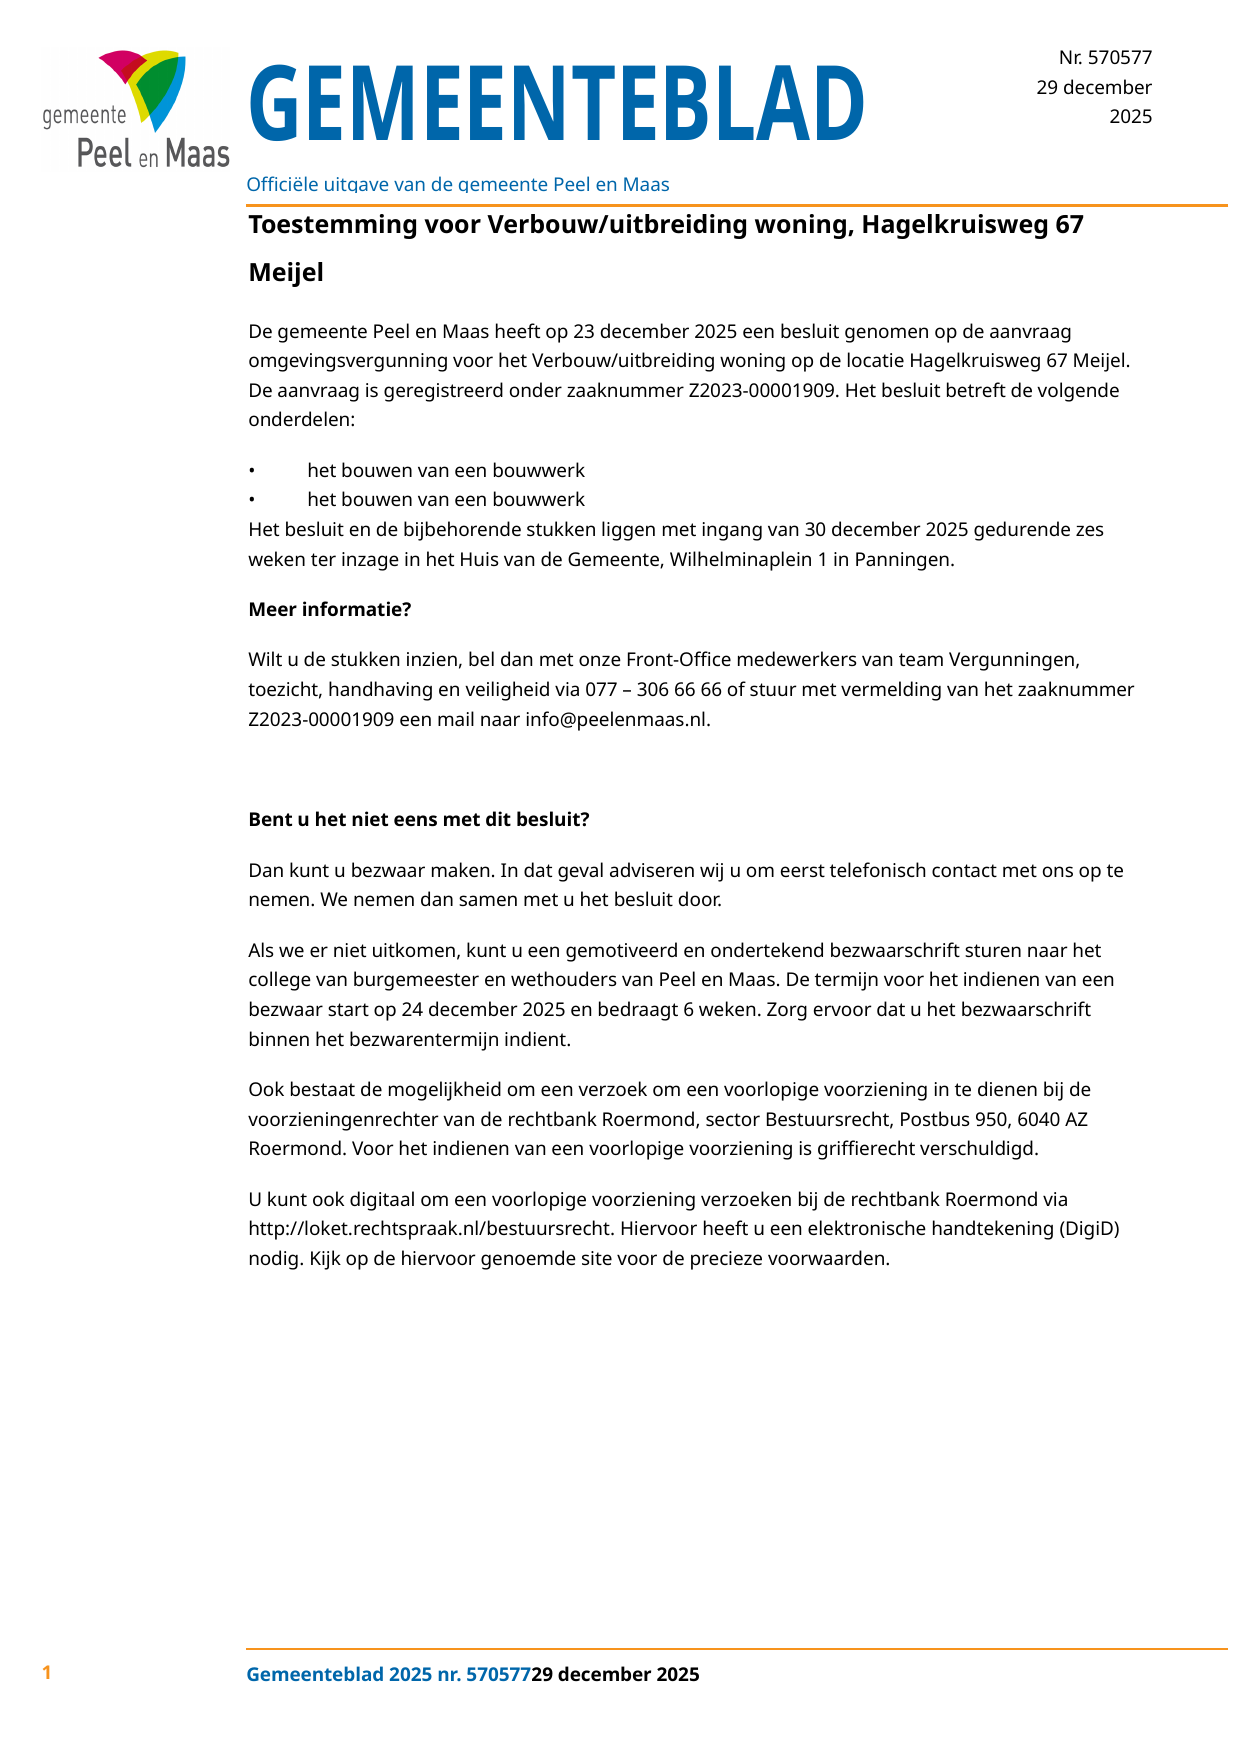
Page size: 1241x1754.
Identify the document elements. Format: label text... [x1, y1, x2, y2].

text Bent u het niet eens met dit besluit? [248, 807, 1152, 832]
list het bouwen van een bouwwerk [248, 457, 1152, 483]
text Toestemming voor Verbouw/uitbreiding woning, Hagelkruisweg 67 Meijel [248, 207, 1152, 288]
text Ook bestaat de mogelijkheid om een verzoek om een voorlopige voorziening in te dienen bij de voorzieningenrechter van de rechtbank Roermond, sector Bestuursrecht, Postbus 950, 6040 AZ Roermond. Voor het indienen van een voorlopige voorziening is griffierecht verschuldigd. [248, 1076, 1152, 1161]
text Wilt u de stukken inzien, bel dan met onze Front-Office medewerkers van team Vergunningen, toezicht, handhaving en veiligheid via 077 – 306 66 66 of stuur met vermelding van het zaaknummer Z2023-00001909 een mail naar info@peelenmaas.nl. [248, 647, 1152, 732]
text Dan kunt u bezwaar maken. In dat geval adviseren wij u om eerst telefonisch contact met ons op te nemen. We nemen dan samen met u het besluit door. [248, 857, 1152, 912]
text De gemeente Peel en Maas heeft op 23 december 2025 een besluit genomen op de aanvraag omgevingsvergunning voor het Verbouw/uitbreiding woning op de locatie Hagelkruisweg 67 Meijel. De aanvraag is geregistreerd onder zaaknummer Z2023-00001909. Het besluit betreft de volgende onderdelen: [248, 318, 1152, 432]
text U kunt ook digitaal om een voorlopige voorziening verzoeken bij de rechtbank Roermond via http://loket.rechtspraak.nl/bestuursrecht. Hiervoor heeft u een elektronische handtekening (DigiD) nodig. Kijk op de hiervoor genoemde site voor de precieze voorwaarden. [248, 1186, 1152, 1271]
text Het besluit en de bijbehorende stukken liggen met ingang van 30 december 2025 gedurende zes weken ter inzage in het Huis van de Gemeente, Wilhelminaplein 1 in Panningen. [248, 516, 1152, 572]
picture [41, 47, 231, 172]
list het bouwen van een bouwwerk [248, 487, 1152, 512]
text Als we er niet uitkomen, kunt u een gemotiveerd en ondertekend bezwaarschrift sturen naar het college van burgemeester en wethouders van Peel en Maas. De termijn voor het indienen van een bezwaar start op 24 december 2025 en bedraagt 6 weken. Zorg ervoor dat u het bezwaarschrift binnen het bezwarentermijn indient. [248, 937, 1152, 1052]
text Meer informatie? [248, 596, 1152, 622]
